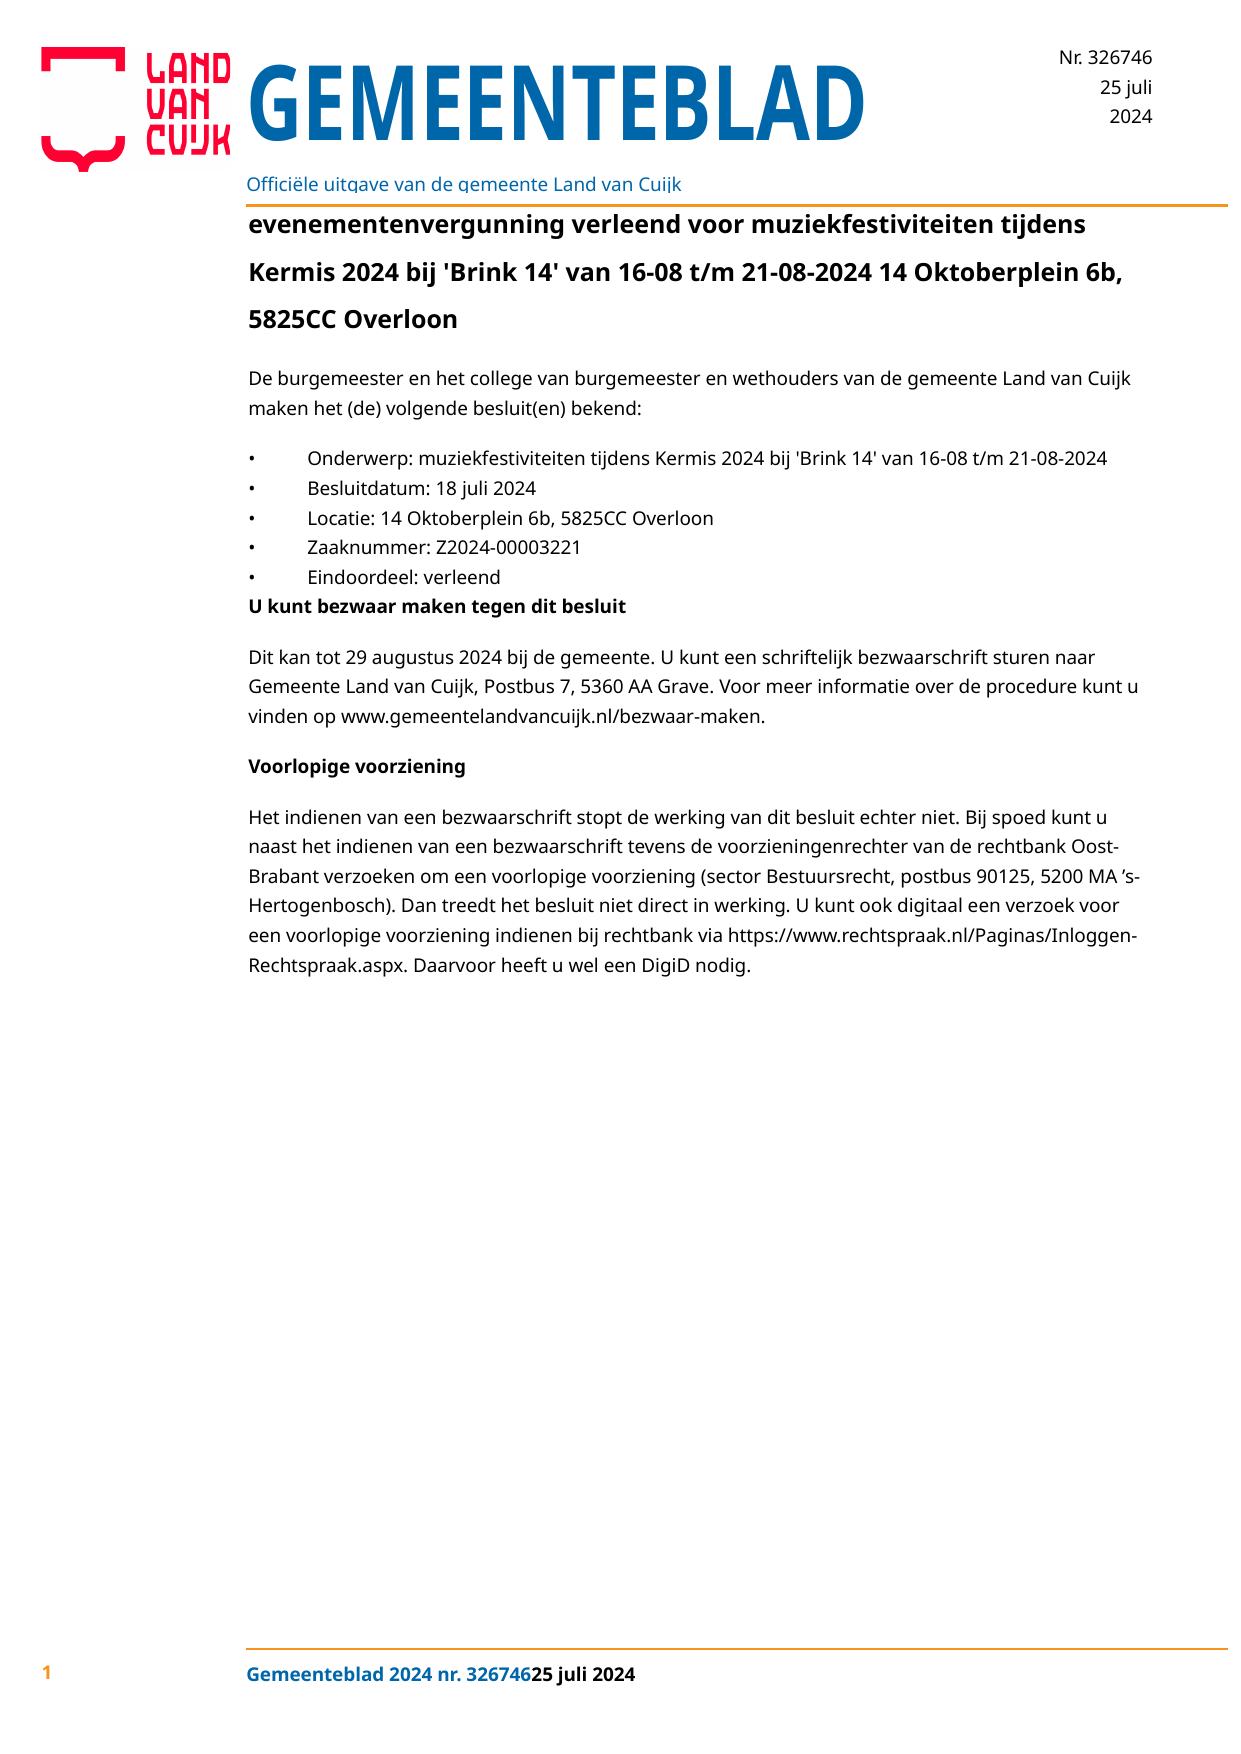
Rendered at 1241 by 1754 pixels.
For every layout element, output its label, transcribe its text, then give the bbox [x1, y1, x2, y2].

list Besluitdatum: 18 juli 2024 [248, 475, 1152, 501]
text Het indienen van een bezwaarschrift stopt de werking van dit besluit echter niet. Bij spoed kunt u naast het indienen van een bezwaarschrift tevens de voorzieningenrechter van de rechtbank Oost-Brabant verzoeken om een voorlopige voorziening (sector Bestuursrecht, postbus 90125, 5200 MA ’s-Hertogenbosch). Dan treedt het besluit niet direct in werking. U kunt ook digitaal een verzoek voor een voorlopige voorziening indienen bij rechtbank via https://www.rechtspraak.nl/Paginas/Inloggen-Rechtspraak.aspx. Daarvoor heeft u wel een DigiD nodig. [248, 804, 1152, 977]
text Dit kan tot 29 augustus 2024 bij de gemeente. U kunt een schriftelijk bezwaarschrift sturen naar Gemeente Land van Cuijk, Postbus 7, 5360 AA Grave. Voor meer informatie over de procedure kunt u vinden op www.gemeentelandvancuijk.nl/bezwaar-maken. [248, 644, 1152, 729]
list Eindoordeel: verleend [248, 564, 1152, 589]
text evenementenvergunning verleend voor muziekfestiviteiten tijdens Kermis 2024 bij 'Brink 14' van 16-08 t/m 21-08-2024 14 Oktoberplein 6b, 5825CC Overloon [248, 207, 1152, 336]
text Voorlopige voorziening [248, 753, 1152, 779]
list Onderwerp: muziekfestiviteiten tijdens Kermis 2024 bij 'Brink 14' van 16-08 t/m 21-08-2024 [248, 446, 1152, 471]
text U kunt bezwaar maken tegen dit besluit [248, 593, 1152, 619]
list Zaaknummer: Z2024-00003221 [248, 534, 1152, 560]
text De burgemeester en het college van burgemeester en wethouders van de gemeente Land van Cuijk maken het (de) volgende besluit(en) bekend: [248, 366, 1152, 421]
picture [41, 47, 231, 172]
list Locatie: 14 Oktoberplein 6b, 5825CC Overloon [248, 505, 1152, 530]
